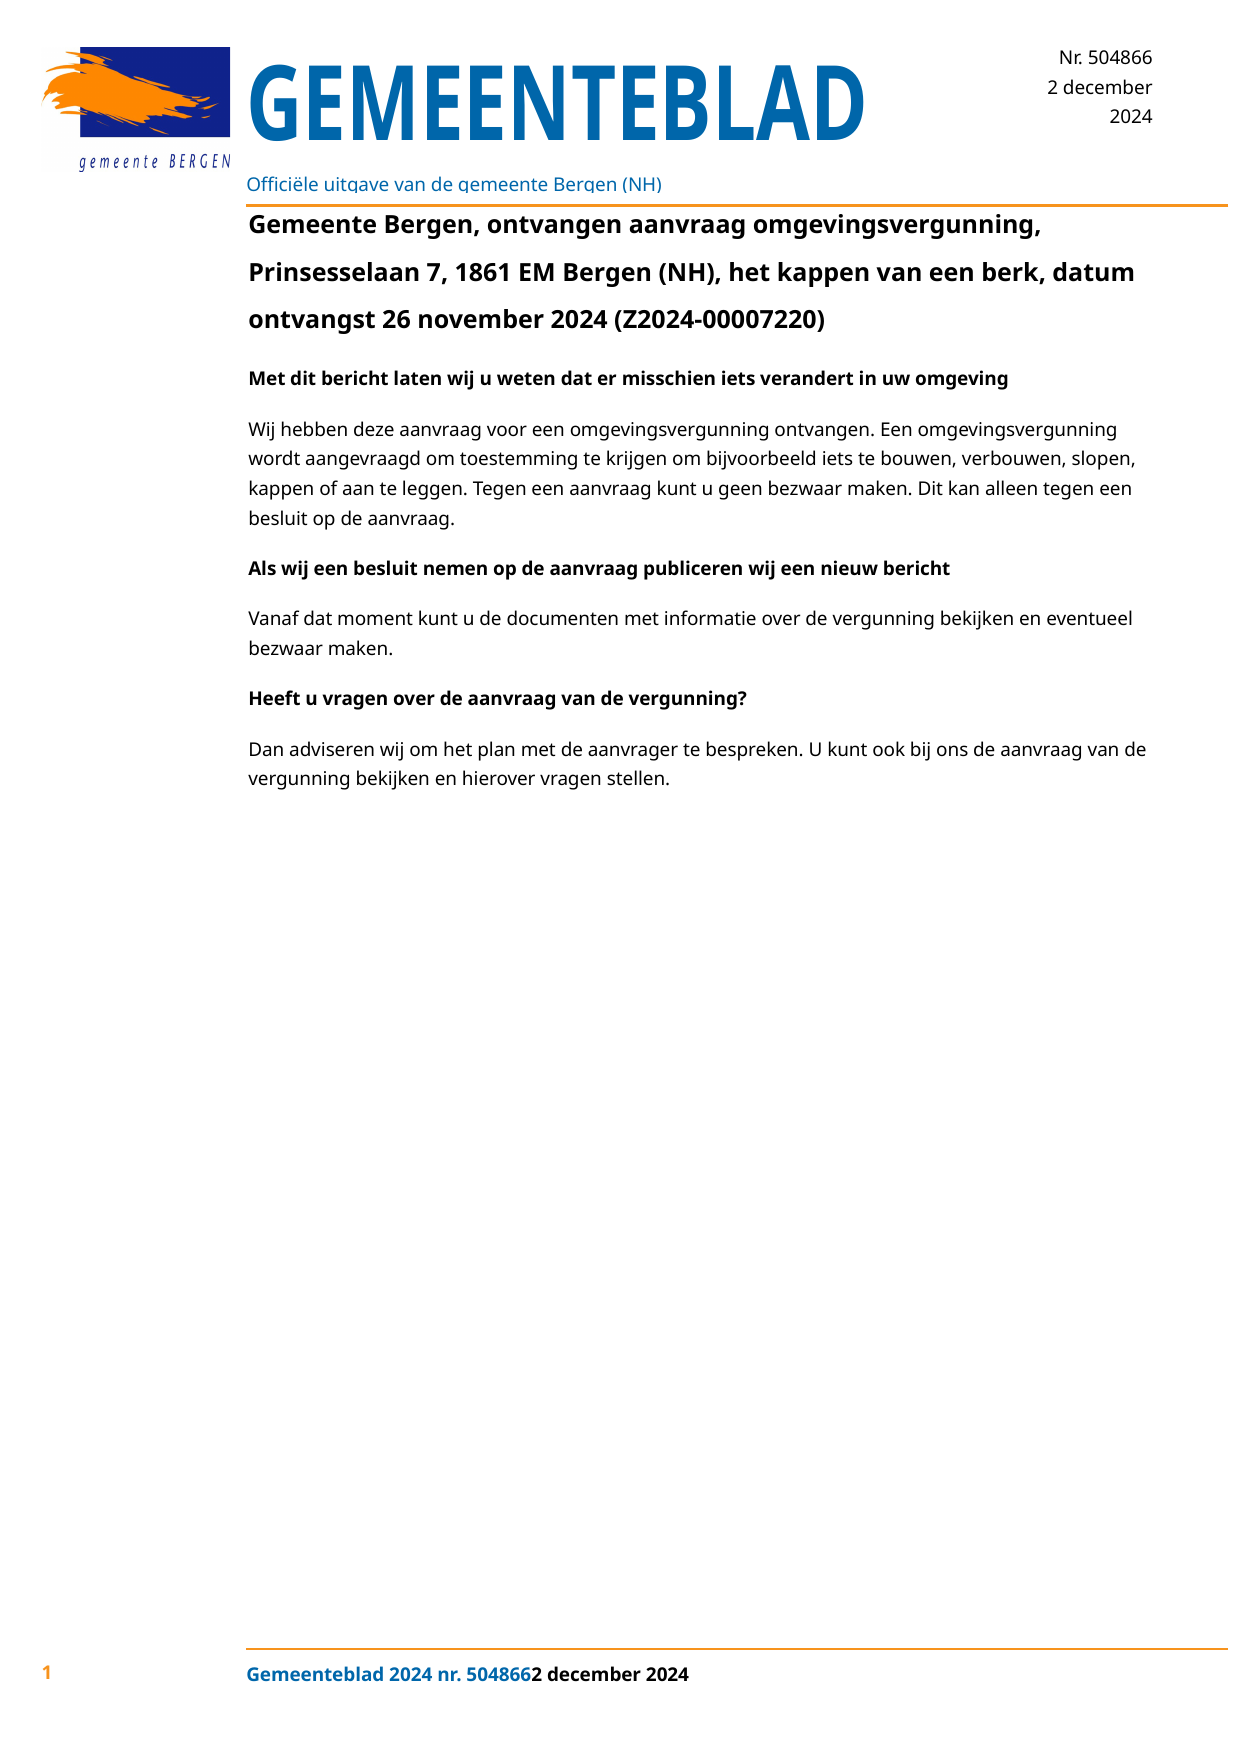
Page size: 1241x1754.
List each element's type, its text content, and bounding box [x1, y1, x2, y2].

text Wij hebben deze aanvraag voor een omgevingsvergunning ontvangen. Een omgevingsvergunning wordt aangevraagd om toestemming te krijgen om bijvoorbeeld iets te bouwen, verbouwen, slopen, kappen of aan te leggen. Tegen een aanvraag kunt u geen bezwaar maken. Dit kan alleen tegen een besluit op de aanvraag. [248, 416, 1152, 530]
text Met dit bericht laten wij u weten dat er misschien iets verandert in uw omgeving [248, 366, 1152, 391]
text Dan adviseren wij om het plan met de aanvrager te bespreken. U kunt ook bij ons de aanvraag van de vergunning bekijken en hierover vragen stellen. [248, 736, 1152, 791]
text Gemeente Bergen, ontvangen aanvraag omgevingsvergunning, Prinsesselaan 7, 1861 EM Bergen (NH), het kappen van een berk, datum ontvangst 26 november 2024 (Z2024-00007220) [248, 207, 1152, 336]
text Als wij een besluit nemen op de aanvraag publiceren wij een nieuw bericht [248, 555, 1152, 581]
picture [41, 47, 231, 172]
text Heeft u vragen over de aanvraag van de vergunning? [248, 686, 1152, 711]
text Vanaf dat moment kunt u de documenten met informatie over de vergunning bekijken en eventueel bezwaar maken. [248, 606, 1152, 661]
